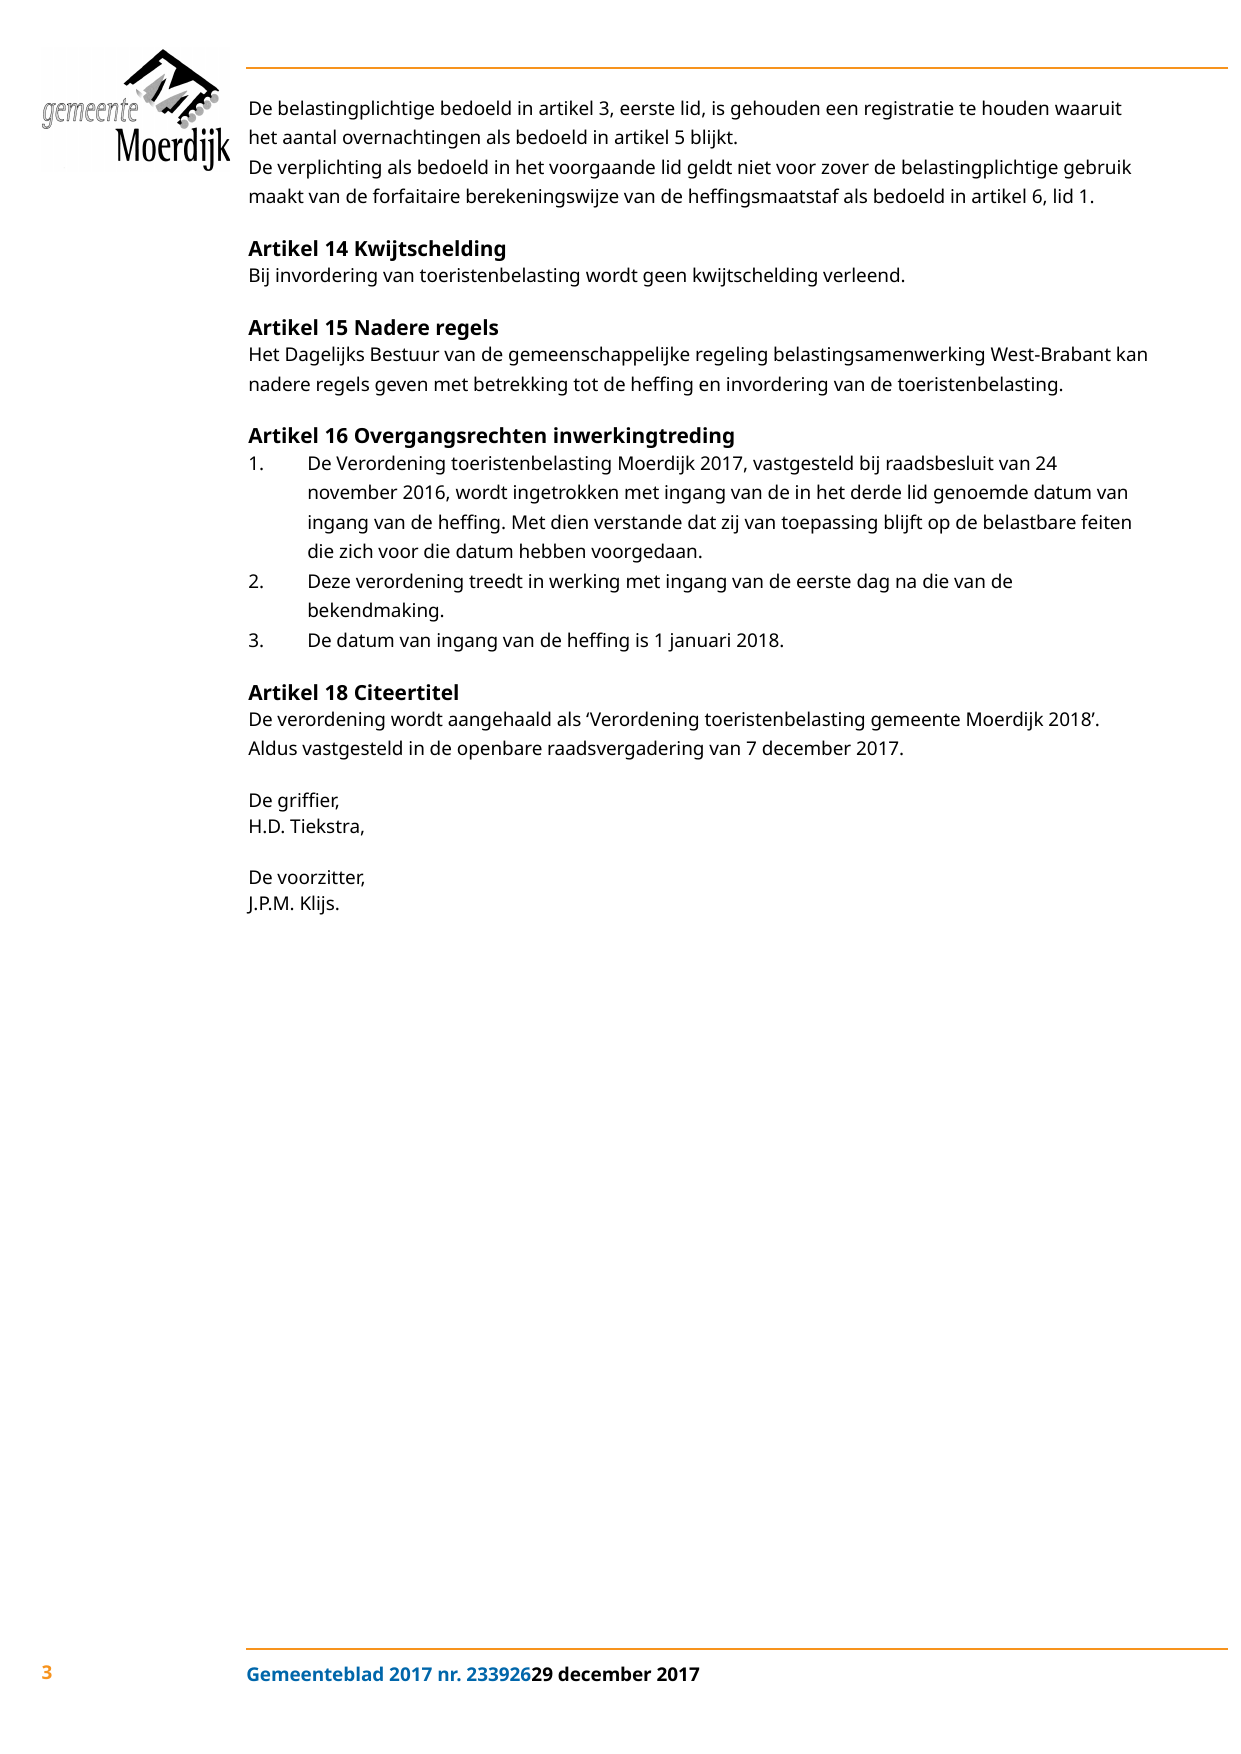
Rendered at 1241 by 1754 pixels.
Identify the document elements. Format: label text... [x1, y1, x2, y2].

text J.P.M. Klijs. [248, 890, 1152, 916]
text Het Dagelijks Bestuur van de gemeenschappelijke regeling belastingsamenwerking West-Brabant kan nadere regels geven met betrekking tot de heffing en invordering van de toeristenbelasting. [248, 341, 1152, 397]
list Deze verordening treedt in werking met ingang van de eerste dag na die van de bekendmaking. [248, 568, 1152, 623]
text De verordening wordt aangehaald als ‘Verordening toeristenbelasting gemeente Moerdijk 2018’. [248, 706, 1152, 732]
text Artikel 15 Nadere regels [248, 313, 1152, 341]
text De griffier, [248, 787, 1152, 813]
text Artikel 16 Overgangsrechten inwerkingtreding [248, 421, 1152, 450]
text De voorzitter, [248, 864, 1152, 890]
text De belastingplichtige bedoeld in artikel 3, eerste lid, is gehouden een registratie te houden waaruit het aantal overnachtingen als bedoeld in artikel 5 blijkt. [248, 95, 1152, 150]
text Artikel 14 Kwijtschelding [248, 234, 1152, 262]
text Bij invordering van toeristenbelasting wordt geen kwijtschelding verleend. [248, 262, 1152, 288]
text De verplichting als bedoeld in het voorgaande lid geldt niet voor zover de belastingplichtige gebruik maakt van de forfaitaire berekeningswijze van de heffingsmaatstaf als bedoeld in artikel 6, lid 1. [248, 154, 1152, 209]
picture [41, 47, 231, 172]
list De datum van ingang van de heffing is 1 januari 2018. [248, 627, 1152, 653]
text Aldus vastgesteld in de openbare raadsvergadering van 7 december 2017. [248, 736, 1152, 761]
text H.D. Tiekstra, [248, 813, 1152, 838]
text Artikel 18 Citeertitel [248, 678, 1152, 706]
list De Verordening toeristenbelasting Moerdijk 2017, vastgesteld bij raadsbesluit van 24 november 2016, wordt ingetrokken met ingang van de in het derde lid genoemde datum van ingang van de heffing. Met dien verstande dat zij van toepassing blijft op de belastbare feiten die zich voor die datum hebben voorgedaan. [248, 450, 1152, 564]
